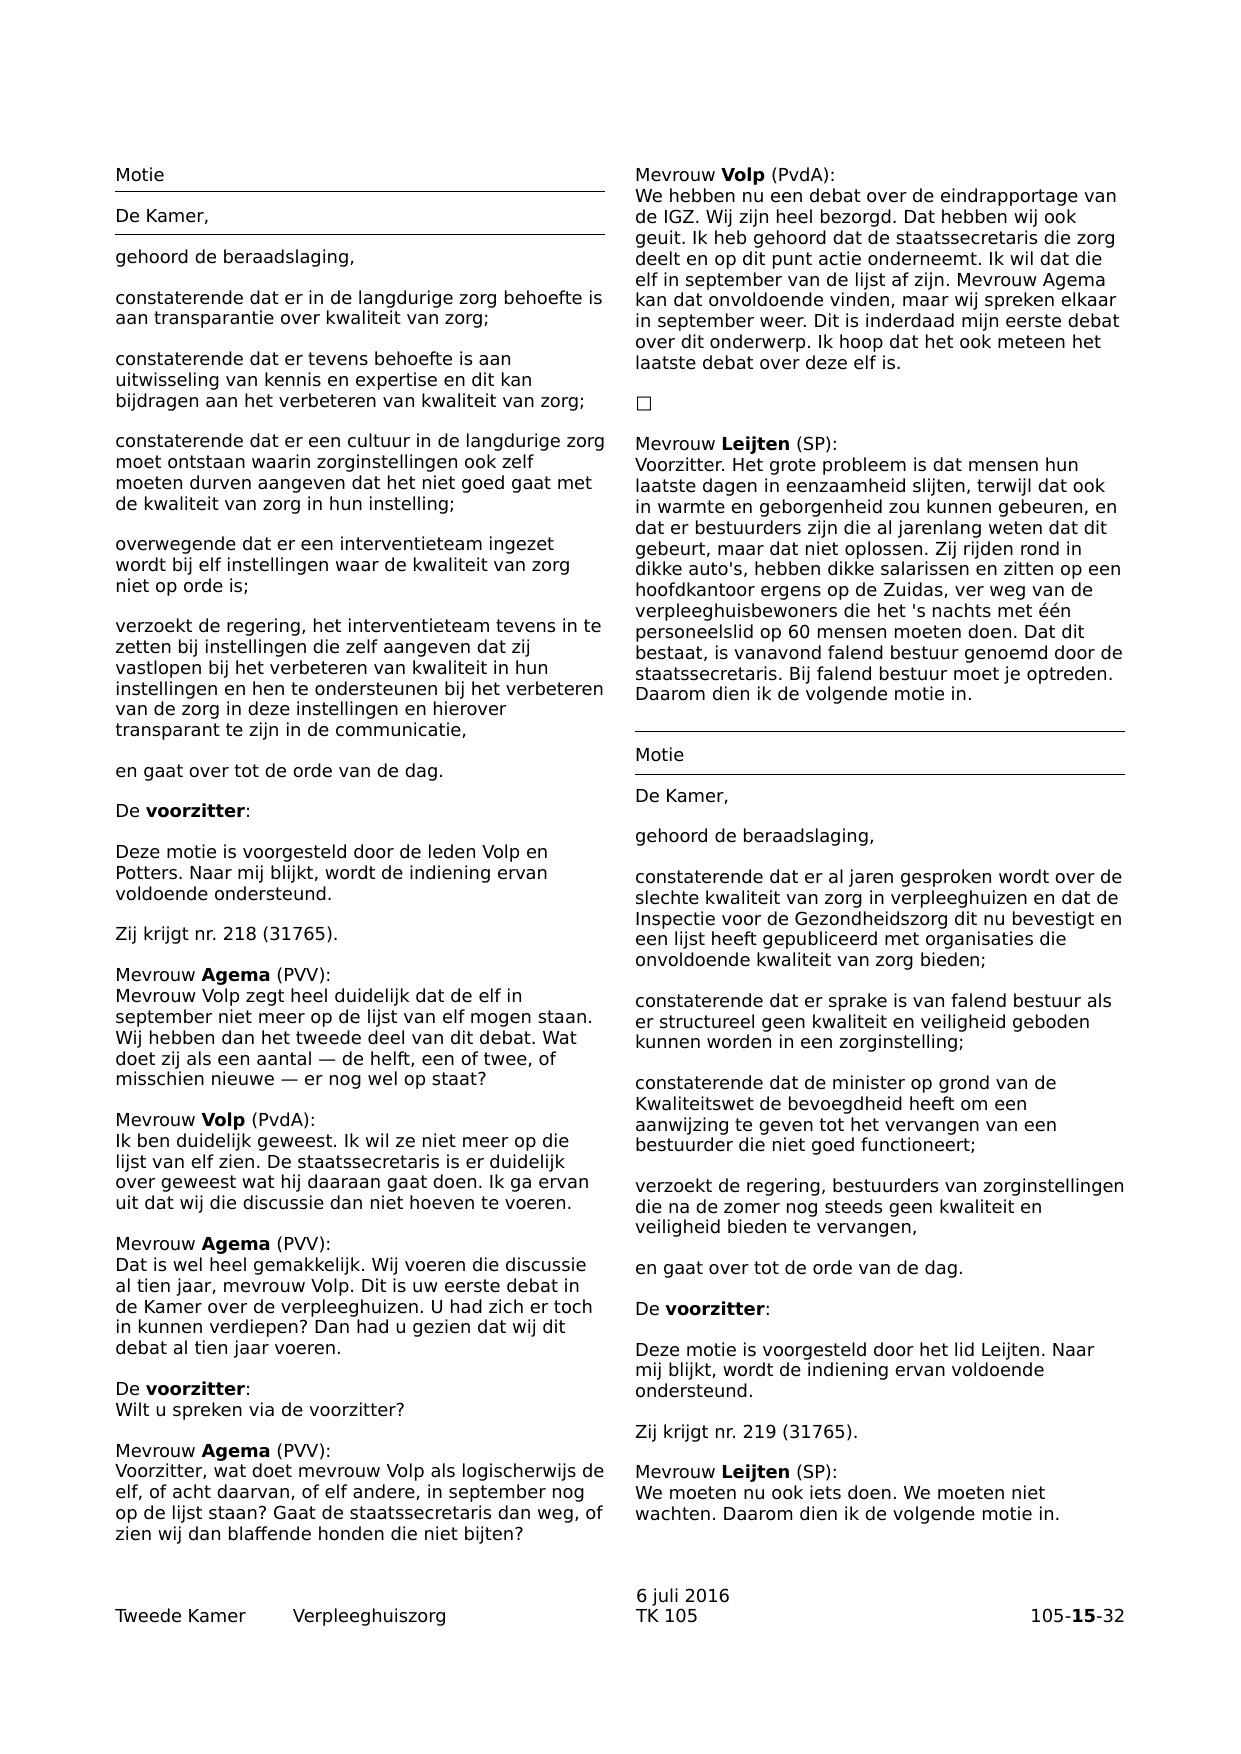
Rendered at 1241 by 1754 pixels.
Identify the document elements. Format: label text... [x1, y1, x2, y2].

text gehoord de beraadslaging, [115, 247, 605, 267]
text en gaat over tot de orde van de dag. [115, 761, 605, 781]
text Zij krijgt nr. 219 (31765). [635, 1422, 1125, 1442]
text Mevrouw Volp zegt heel duidelijk dat de elf in september niet meer op de lijst van elf mogen staan. Wij hebben dan het tweede deel van dit debat. Wat doet zij als een aantal — de helft, een of twee, of misschien nieuwe — er nog wel op staat? [115, 986, 605, 1090]
text De voorzitter: [115, 1379, 605, 1399]
text constaterende dat er sprake is van falend bestuur als er structureel geen kwaliteit en veiligheid geboden kunnen worden in een zorginstelling; [635, 991, 1125, 1053]
text verzoekt de regering, bestuurders van zorginstellingen die na de zomer nog steeds geen kwaliteit en veiligheid bieden te vervangen, [635, 1176, 1125, 1238]
text Deze motie is voorgesteld door het lid Leijten. Naar mij blijkt, wordt de indiening ervan voldoende ondersteund. [635, 1339, 1125, 1402]
text Mevrouw Volp (PvdA): [635, 165, 1125, 186]
text De Kamer, [635, 786, 1125, 806]
text verzoekt de regering, het interventieteam tevens in te zetten bij instellingen die zelf aangeven dat zij vastlopen bij het verbeteren van kwaliteit in hun instellingen en hen te ondersteunen bij het verbeteren van de zorg in deze instellingen en hierover transparant te zijn in de communicatie, [115, 616, 605, 741]
text Mevrouw Leijten (SP): [635, 1462, 1125, 1483]
text We moeten nu ook iets doen. We moeten niet wachten. Daarom dien ik de volgende motie in. [635, 1483, 1125, 1525]
text Motie [635, 745, 1125, 766]
text De voorzitter: [635, 1299, 1125, 1319]
text Voorzitter, wat doet mevrouw Volp als logischerwijs de elf, of acht daarvan, of elf andere, in september nog op de lijst staan? Gaat de staatssecretaris dan weg, of zien wij dan blaffende honden die niet bijten? [115, 1461, 605, 1544]
text Motie [115, 165, 605, 186]
text en gaat over tot de orde van de dag. [635, 1258, 1125, 1279]
text We hebben nu een debat over de eindrapportage van de IGZ. Wij zijn heel bezorgd. Dat hebben wij ook geuit. Ik heb gehoord dat de staatssecretaris die zorg deelt en op dit punt actie onderneemt. Ik wil dat die elf in september van de lijst af zijn. Mevrouw Agema kan dat onvoldoende vinden, maar wij spreken elkaar in september weer. Dit is inderdaad mijn eerste debat over dit onderwerp. Ik hoop dat het ook meteen het laatste debat over deze elf is. [635, 186, 1125, 373]
text Voorzitter. Het grote probleem is dat mensen hun laatste dagen in eenzaamheid slijten, terwijl dat ook in warmte en geborgenheid zou kunnen gebeuren, en dat er bestuurders zijn die al jarenlang weten dat dit gebeurt, maar dat niet oplossen. Zij rijden rond in dikke auto's, hebben dikke salarissen en zitten op een hoofdkantoor ergens op de Zuidas, ver weg van de verpleeghuisbewoners die het 's nachts met één personeelslid op 60 mensen moeten doen. Dat dit bestaat, is vanavond falend bestuur genoemd door de staatssecretaris. Bij falend bestuur moet je optreden. Daarom dien ik de volgende motie in. [635, 455, 1125, 705]
text constaterende dat er in de langdurige zorg behoefte is aan transparantie over kwaliteit van zorg; [115, 287, 605, 329]
text constaterende dat er tevens behoefte is aan uitwisseling van kennis en expertise en dit kan bijdragen aan het verbeteren van kwaliteit van zorg; [115, 349, 605, 411]
text constaterende dat er al jaren gesproken wordt over de slechte kwaliteit van zorg in verpleeghuizen en dat de Inspectie voor de Gezondheidszorg dit nu bevestigt en een lijst heeft gepubliceerd met organisaties die onvoldoende kwaliteit van zorg bieden; [635, 867, 1125, 971]
text overwegende dat er een interventieteam ingezet wordt bij elf instellingen waar de kwaliteit van zorg niet op orde is; [115, 534, 605, 596]
text Mevrouw Leijten (SP): [635, 434, 1125, 455]
text Mevrouw Agema (PVV): [115, 1440, 605, 1461]
text ⬜ [635, 393, 1125, 414]
text Ik ben duidelijk geweest. Ik wil ze niet meer op die lijst van elf zien. De staatssecretaris is er duidelijk over geweest wat hij daaraan gaat doen. Ik ga ervan uit dat wij die discussie dan niet hoeven te voeren. [115, 1131, 605, 1214]
text Wilt u spreken via de voorzitter? [115, 1399, 605, 1420]
text Dat is wel heel gemakkelijk. Wij voeren die discussie al tien jaar, mevrouw Volp. Dit is uw eerste debat in de Kamer over de verpleeghuizen. U had zich er toch in kunnen verdiepen? Dan had u gezien dat wij dit debat al tien jaar voeren. [115, 1255, 605, 1359]
text constaterende dat de minister op grond van de Kwaliteitswet de bevoegdheid heeft om een aanwijzing te geven tot het vervangen van een bestuurder die niet goed functioneert; [635, 1073, 1125, 1156]
text Mevrouw Agema (PVV): [115, 965, 605, 986]
text gehoord de beraadslaging, [635, 826, 1125, 847]
text De Kamer, [115, 206, 605, 227]
text De voorzitter: [115, 801, 605, 822]
text Deze motie is voorgesteld door de leden Volp en Potters. Naar mij blijkt, wordt de indiening ervan voldoende ondersteund. [115, 842, 605, 904]
text Mevrouw Agema (PVV): [115, 1234, 605, 1255]
text Zij krijgt nr. 218 (31765). [115, 924, 605, 945]
text constaterende dat er een cultuur in de langdurige zorg moet ontstaan waarin zorginstellingen ook zelf moeten durven aangeven dat het niet goed gaat met de kwaliteit van zorg in hun instelling; [115, 431, 605, 514]
text Mevrouw Volp (PvdA): [115, 1110, 605, 1131]
